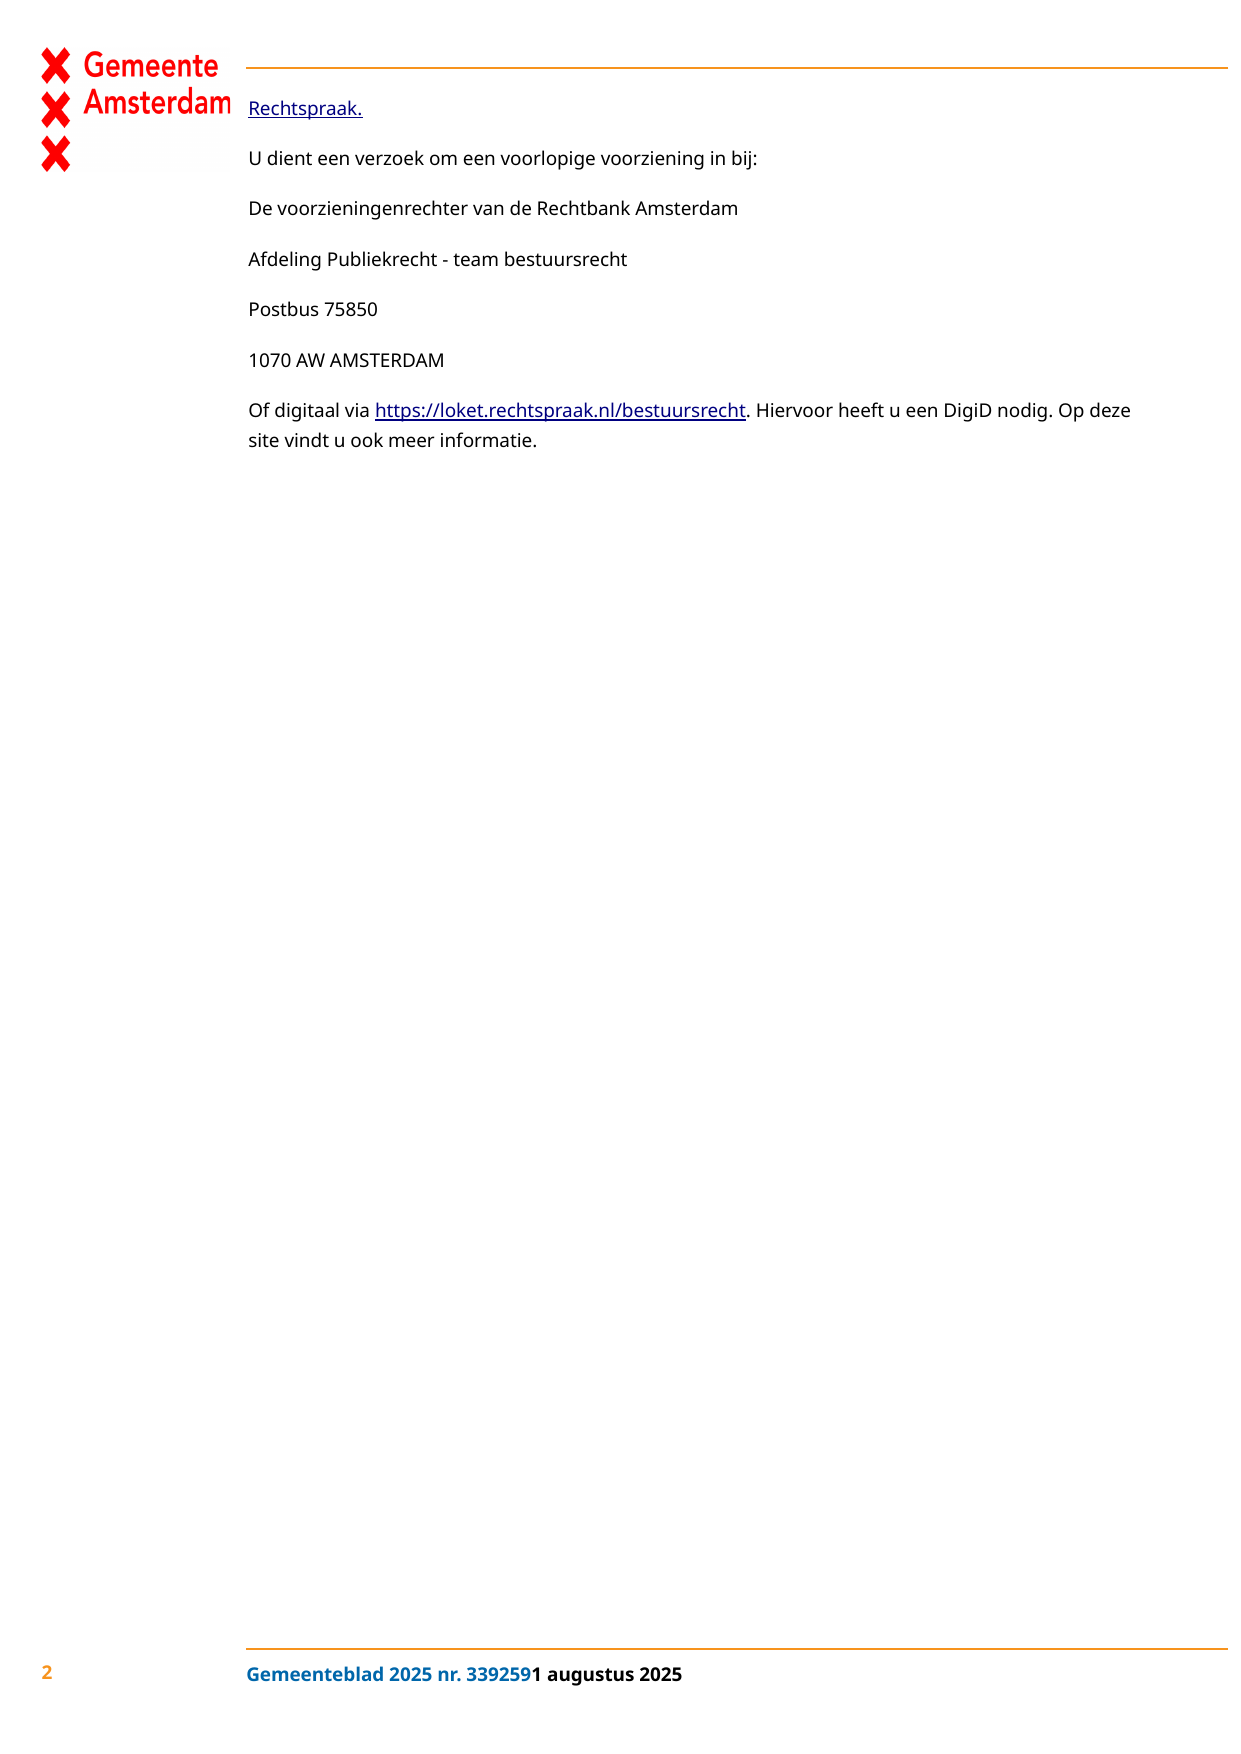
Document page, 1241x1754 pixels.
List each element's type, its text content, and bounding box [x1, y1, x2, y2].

text U dient een verzoek om een voorlopige voorziening in bij: [248, 145, 1152, 171]
text Postbus 75850 [248, 296, 1152, 322]
text De voorzieningenrechter van de Rechtbank Amsterdam [248, 196, 1152, 221]
text Afdeling Publiekrecht - team bestuursrecht [248, 246, 1152, 272]
text 1070 AW AMSTERDAM [248, 347, 1152, 373]
text Of digitaal via https://loket.rechtspraak.nl/bestuursrecht. Hiervoor heeft u een DigiD nodig. Op deze site vindt u ook meer informatie. [248, 397, 1152, 453]
text Rechtspraak. [248, 95, 1152, 121]
picture [41, 47, 231, 172]
